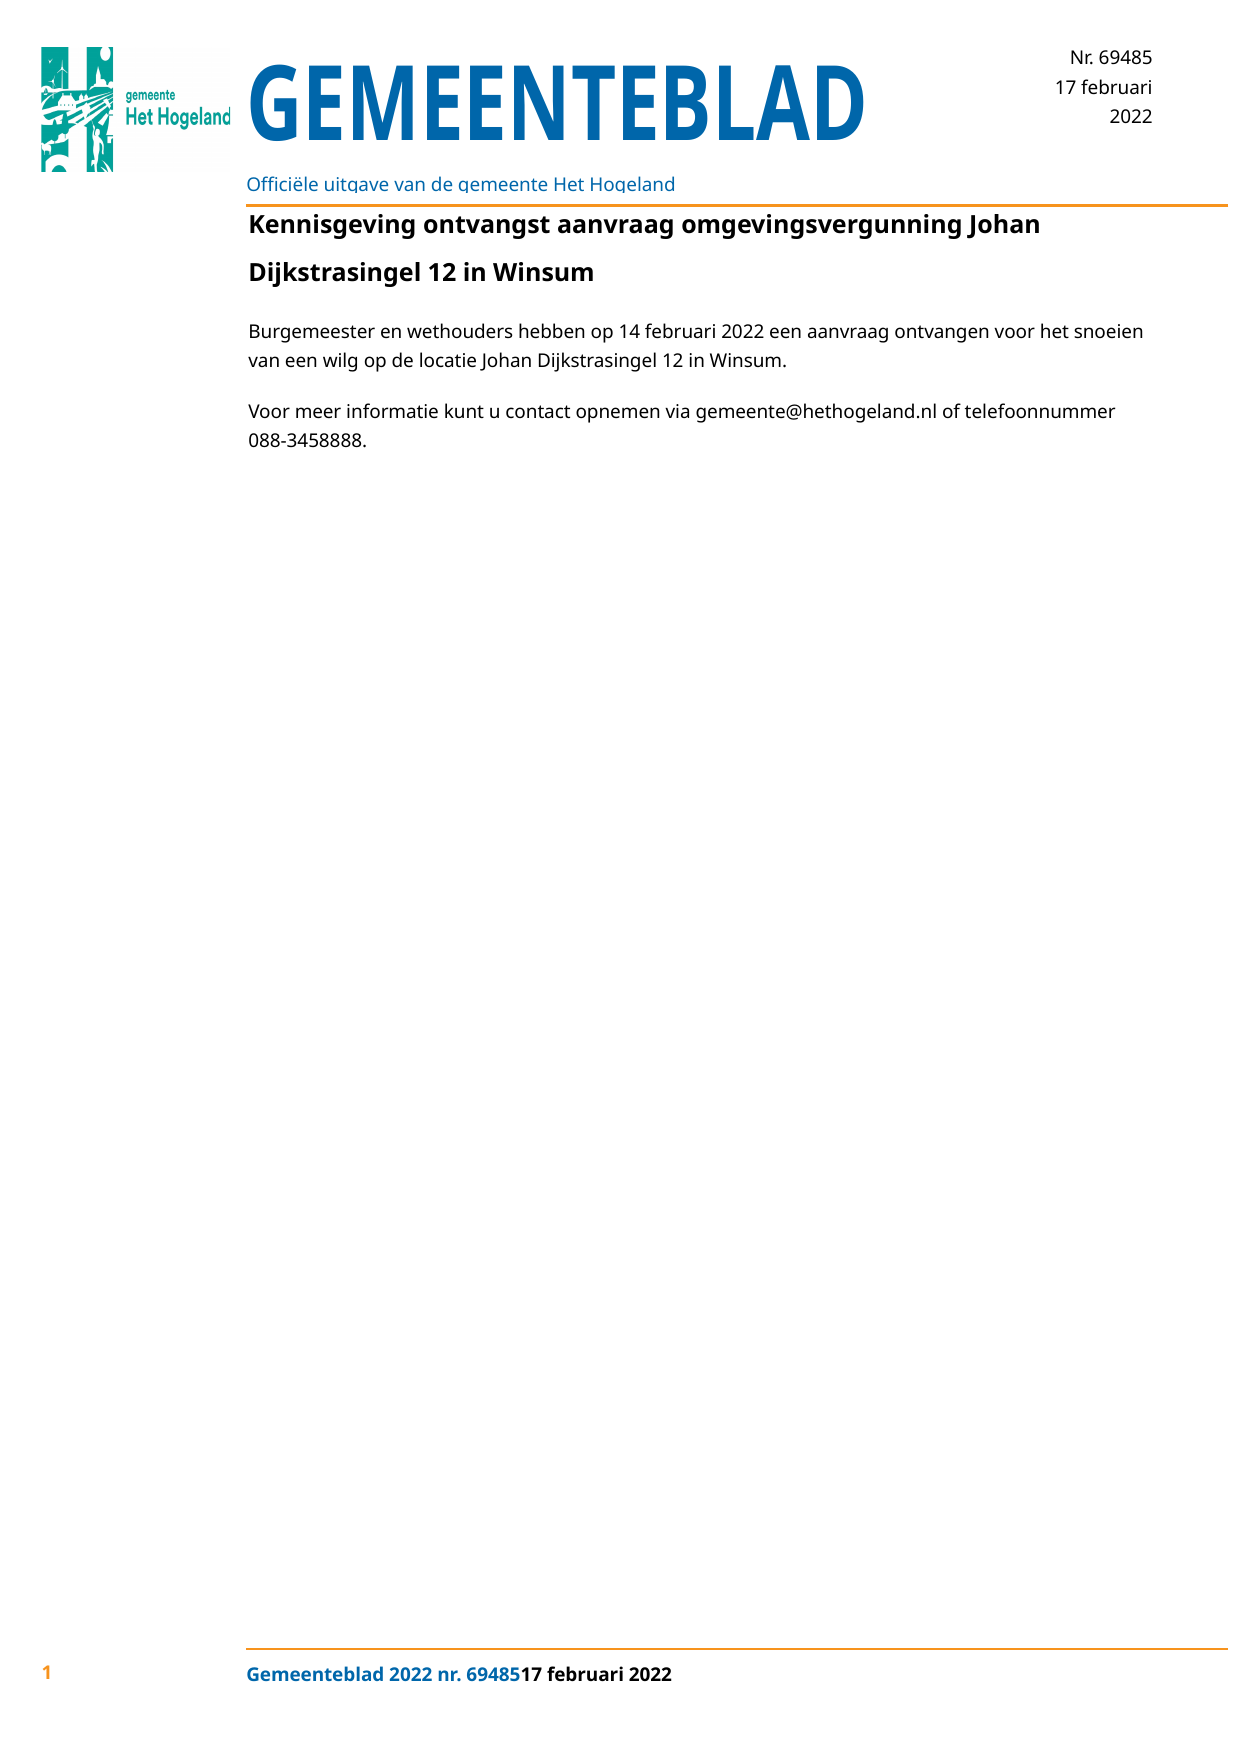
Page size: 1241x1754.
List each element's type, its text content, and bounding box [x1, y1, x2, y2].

text Burgemeester en wethouders hebben op 14 februari 2022 een aanvraag ontvangen voor het snoeien van een wilg op de locatie Johan Dijkstrasingel 12 in Winsum. [248, 318, 1152, 373]
picture [41, 47, 231, 172]
text Kennisgeving ontvangst aanvraag omgevingsvergunning Johan Dijkstrasingel 12 in Winsum [248, 207, 1152, 288]
text Voor meer informatie kunt u contact opnemen via gemeente@hethogeland.nl of telefoonnummer 088-3458888. [248, 398, 1152, 453]
